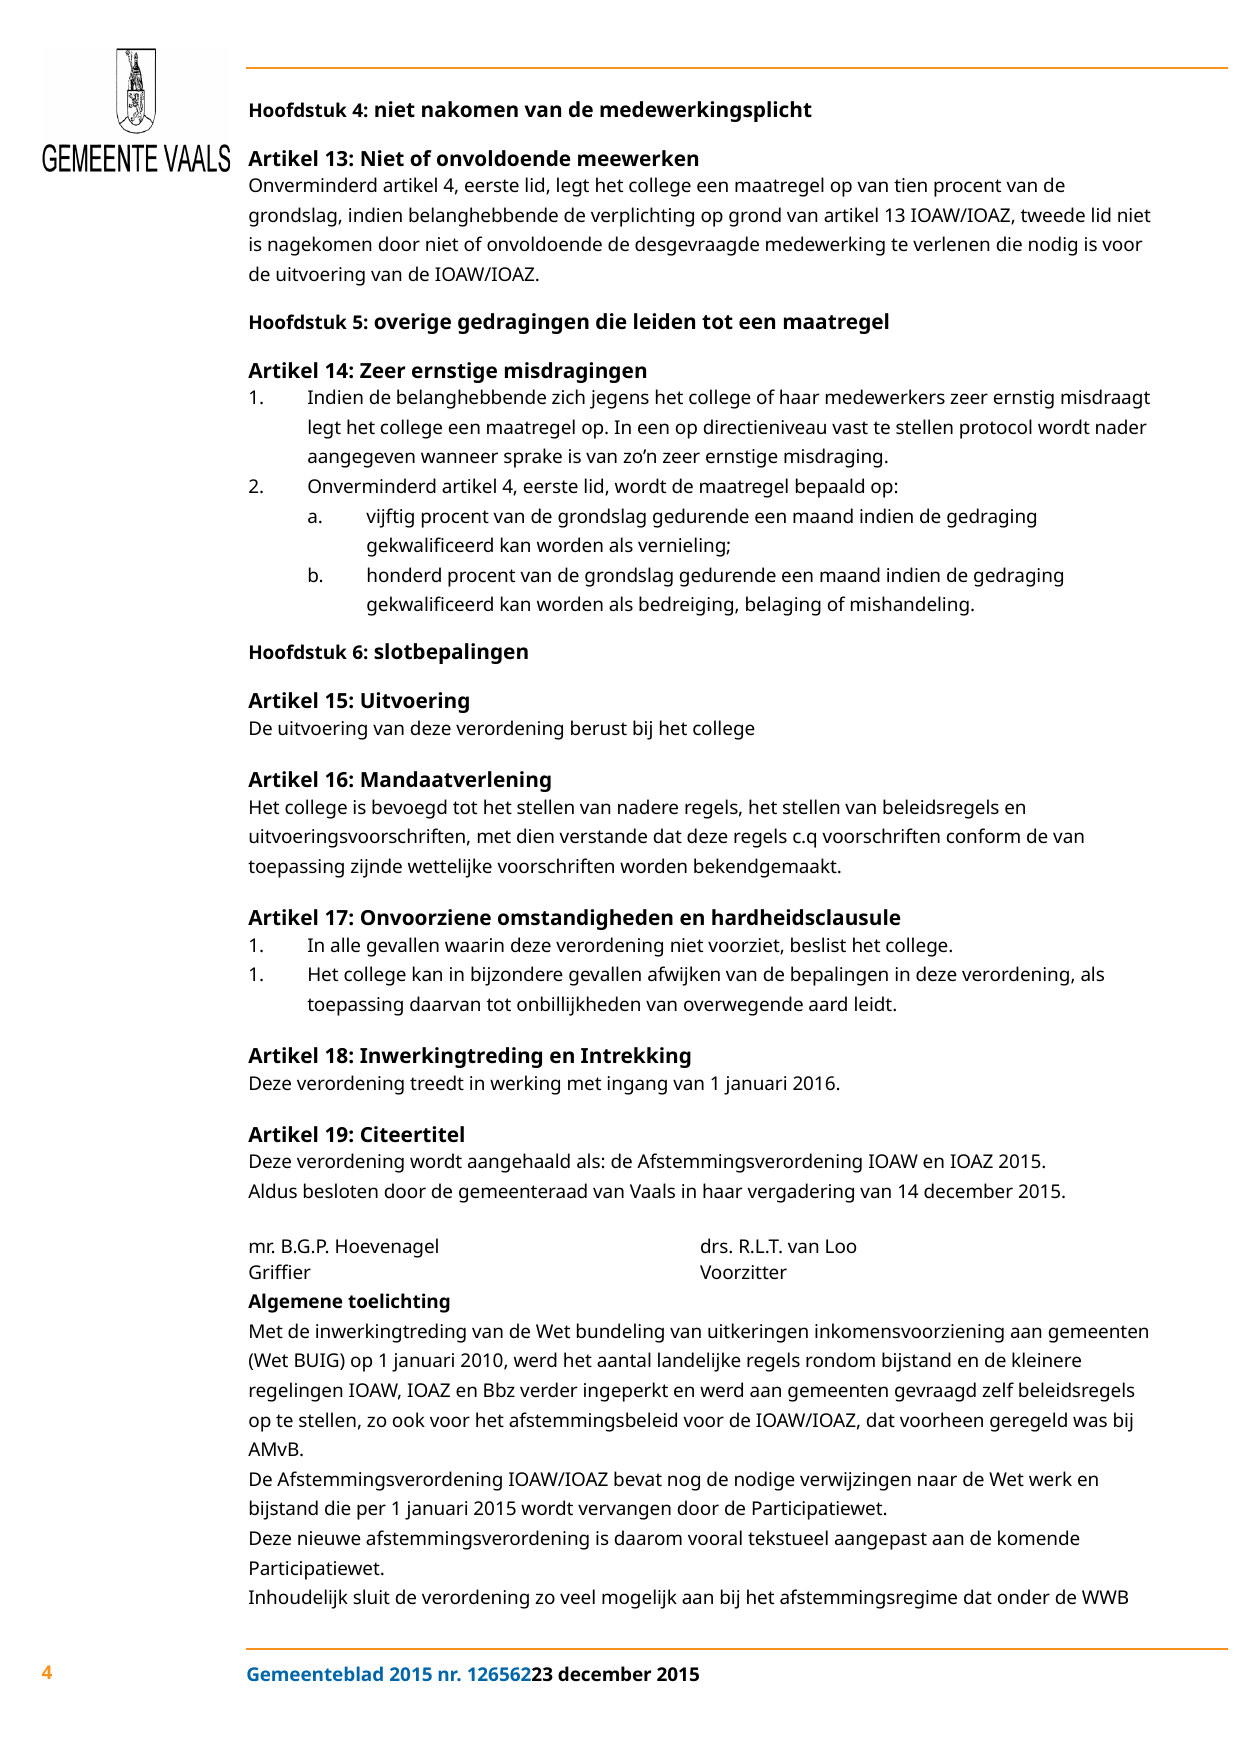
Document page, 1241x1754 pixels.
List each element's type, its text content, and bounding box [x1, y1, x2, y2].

text Artikel 18: Inwerkingtreding en Intrekking [248, 1041, 1152, 1070]
text Artikel 16: Mandaatverlening [248, 765, 1152, 794]
list Onverminderd artikel 4, eerste lid, wordt de maatregel bepaald op: [248, 473, 1152, 499]
text Artikel 17: Onvoorziene omstandigheden en hardheidsclausule [248, 903, 1152, 932]
list honderd procent van de grondslag gedurende een maand indien de gedraging gekwalificeerd kan worden als bedreiging, belaging of mishandeling. [307, 562, 1152, 617]
table_header [700, 1208, 1152, 1234]
table_cell Griffier [248, 1260, 700, 1285]
text Deze verordening wordt aangehaald als: de Afstemmingsverordening IOAW en IOAZ 2015. [248, 1149, 1152, 1174]
text Hoofdstuk 5: overige gedragingen die leiden tot een maatregel [248, 307, 1152, 335]
table_header [248, 1208, 700, 1234]
text Met de inwerkingtreding van de Wet bundeling van uitkeringen inkomensvoorziening aan gemeenten (Wet BUIG) op 1 januari 2010, werd het aantal landelijke regels rondom bijstand en de kleinere regelingen IOAW, IOAZ en Bbz verder ingeperkt en werd aan gemeenten gevraagd zelf beleidsregels op te stellen, zo ook voor het afstemmingsbeleid voor de IOAW/IOAZ, dat voorheen geregeld was bij AMvB. [248, 1318, 1152, 1462]
list vijftig procent van de grondslag gedurende een maand indien de gedraging gekwalificeerd kan worden als vernieling; [307, 503, 1152, 558]
text Inhoudelijk sluit de verordening zo veel mogelijk aan bij het afstemmingsregime dat onder de WWB [248, 1584, 1152, 1610]
picture [41, 47, 231, 172]
text Hoofdstuk 6: slotbepalingen [248, 637, 1152, 666]
text Deze verordening treedt in werking met ingang van 1 januari 2016. [248, 1070, 1152, 1096]
text Aldus besloten door de gemeenteraad van Vaals in haar vergadering van 14 december 2015. [248, 1178, 1152, 1204]
text De uitvoering van deze verordening berust bij het college [248, 715, 1152, 741]
text Onverminderd artikel 4, eerste lid, legt het college een maatregel op van tien procent van de grondslag, indien belanghebbende de verplichting op grond van artikel 13 IOAW/IOAZ, tweede lid niet is nagekomen door niet of onvoldoende de desgevraagde medewerking te verlenen die nodig is voor de uitvoering van de IOAW/IOAZ. [248, 172, 1152, 287]
text Artikel 14: Zeer ernstige misdragingen [248, 356, 1152, 384]
table_cell Voorzitter [700, 1260, 1152, 1285]
text Artikel 19: Citeertitel [248, 1120, 1152, 1149]
table_cell mr. B.G.P. Hoevenagel [248, 1234, 700, 1259]
text Artikel 15: Uitvoering [248, 687, 1152, 715]
text Algemene toelichting [248, 1288, 1152, 1314]
list Indien de belanghebbende zich jegens het college of haar medewerkers zeer ernstig misdraagt legt het college een maatregel op. In een op directieniveau vast te stellen protocol wordt nader aangegeven wanneer sprake is van zo’n zeer ernstige misdraging. [248, 384, 1152, 469]
text Artikel 13: Niet of onvoldoende meewerken [248, 144, 1152, 172]
text Deze nieuwe afstemmingsverordening is daarom vooral tekstueel aangepast aan de komende Participatiewet. [248, 1525, 1152, 1580]
text Het college is bevoegd tot het stellen van nadere regels, het stellen van beleidsregels en uitvoeringsvoorschriften, met dien verstande dat deze regels c.q voorschriften conform de van toepassing zijnde wettelijke voorschriften worden bekendgemaakt. [248, 794, 1152, 879]
list Het college kan in bijzondere gevallen afwijken van de bepalingen in deze verordening, als toepassing daarvan tot onbillijkheden van overwegende aard leidt. [248, 961, 1152, 1017]
text De Afstemmingsverordening IOAW/IOAZ bevat nog de nodige verwijzingen naar de Wet werk en bijstand die per 1 januari 2015 wordt vervangen door de Participatiewet. [248, 1466, 1152, 1521]
list In alle gevallen waarin deze verordening niet voorziet, beslist het college. [248, 932, 1152, 958]
table_cell drs. R.L.T. van Loo [700, 1234, 1152, 1259]
text Hoofdstuk 4: niet nakomen van de medewerkingsplicht [248, 95, 1152, 123]
